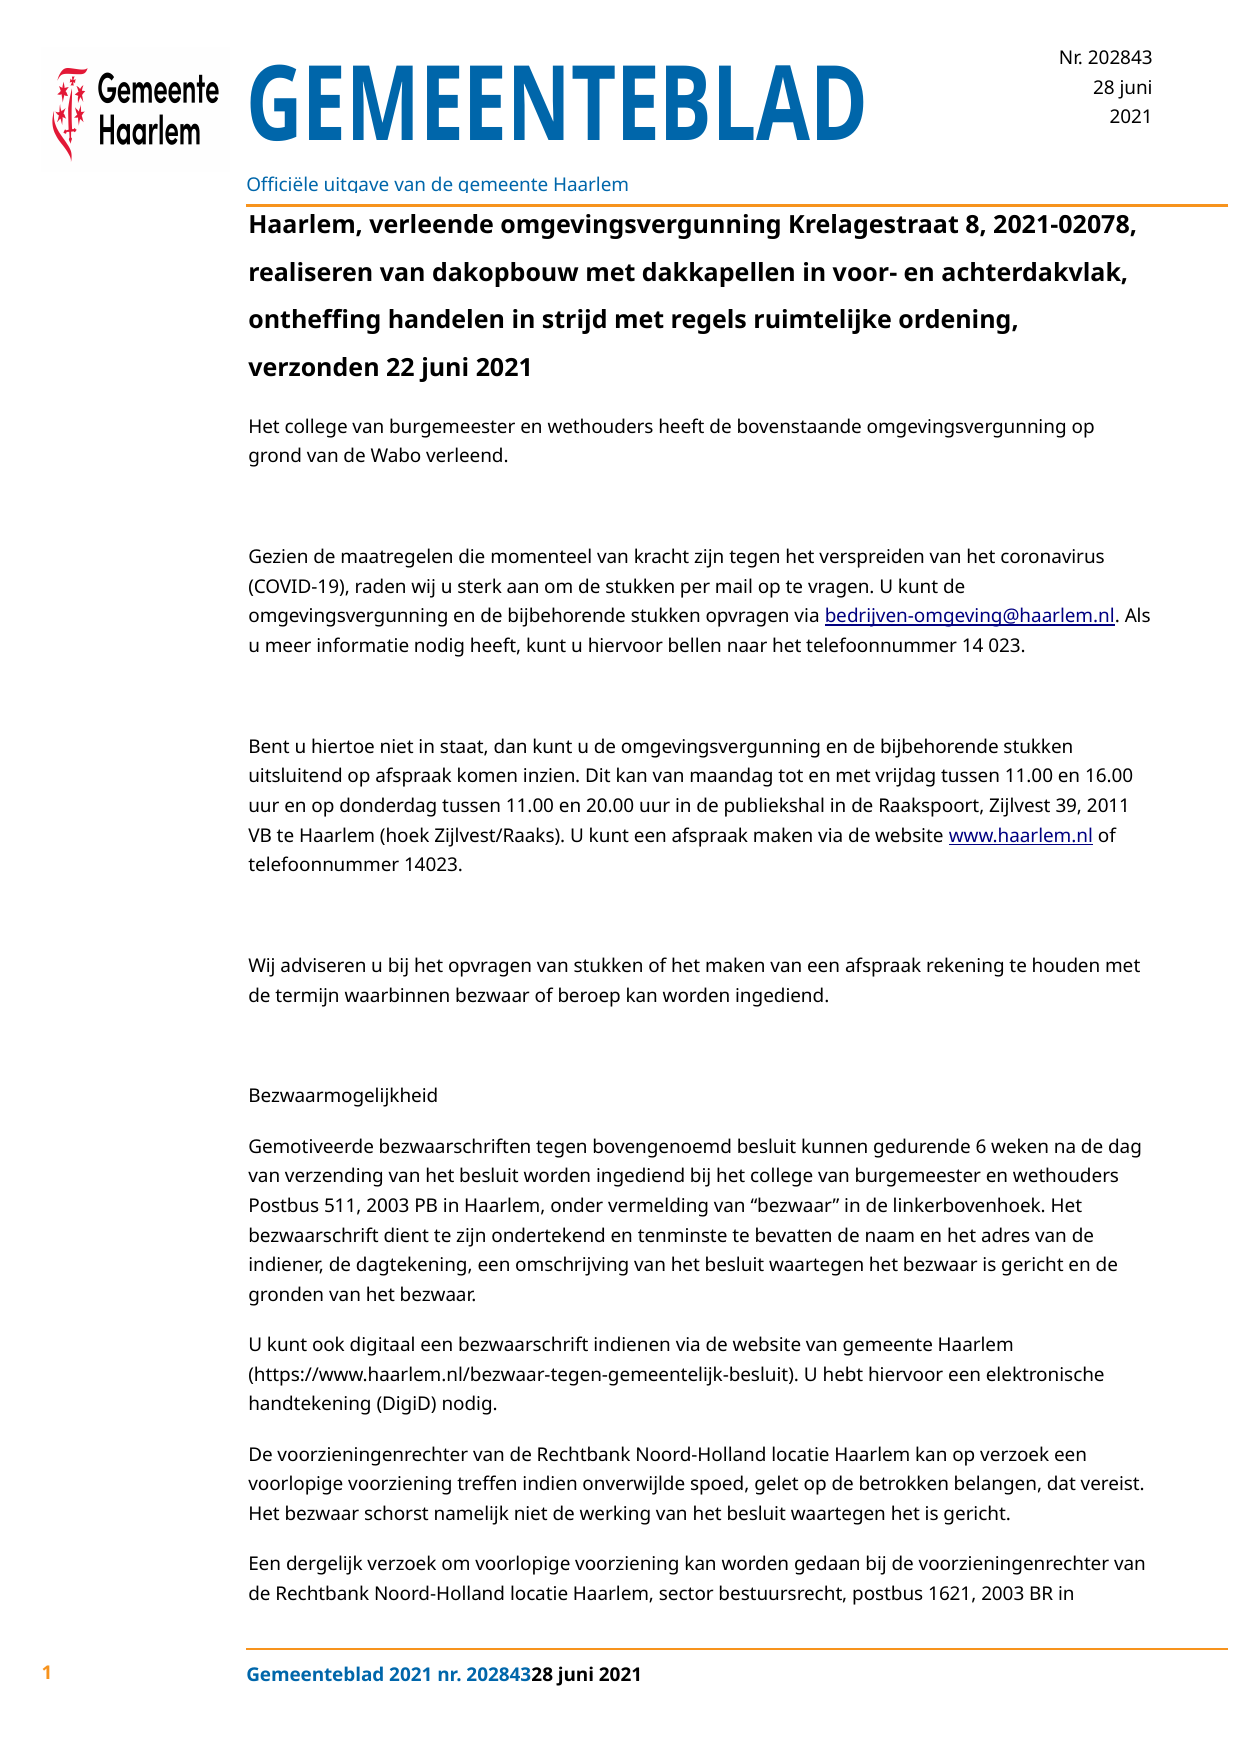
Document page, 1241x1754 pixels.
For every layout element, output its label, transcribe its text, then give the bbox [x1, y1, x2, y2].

text Bent u hiertoe niet in staat, dan kunt u de omgevingsvergunning en de bijbehorende stukken uitsluitend op afspraak komen inzien. Dit kan van maandag tot en met vrijdag tussen 11.00 en 16.00 uur en op donderdag tussen 11.00 en 20.00 uur in de publiekshal in de Raakspoort, Zijlvest 39, 2011 VB te Haarlem (hoek Zijlvest/Raaks). U kunt een afspraak maken via de website www.haarlem.nl of telefoonnummer 14023. [248, 733, 1152, 877]
text De voorzieningenrechter van de Rechtbank Noord-Holland locatie Haarlem kan op verzoek een voorlopige voorziening treffen indien onverwijlde spoed, gelet op de betrokken belangen, dat vereist. Het bezwaar schorst namelijk niet de werking van het besluit waartegen het is gericht. [248, 1441, 1152, 1526]
text Wij adviseren u bij het opvragen van stukken of het maken van een afspraak rekening te houden met de termijn waarbinnen bezwaar of beroep kan worden ingediend. [248, 952, 1152, 1008]
text Haarlem, verleende omgevingsvergunning Krelagestraat 8, 2021-02078, realiseren van dakopbouw met dakkapellen in voor- en achterdakvlak, ontheffing handelen in strijd met regels ruimtelijke ordening, verzonden 22 juni 2021 [248, 207, 1152, 384]
text Een dergelijk verzoek om voorlopige voorziening kan worden gedaan bij de voorzieningenrechter van de Rechtbank Noord-Holland locatie Haarlem, sector bestuursrecht, postbus 1621, 2003 BR in [248, 1551, 1152, 1606]
text Gezien de maatregelen die momenteel van kracht zijn tegen het verspreiden van het coronavirus (COVID-19), raden wij u sterk aan om de stukken per mail op te vragen. U kunt de omgevingsvergunning en de bijbehorende stukken opvragen via bedrijven-omgeving@haarlem.nl. Als u meer informatie nodig heeft, kunt u hiervoor bellen naar het telefoonnummer 14 023. [248, 543, 1152, 658]
text Gemotiveerde bezwaarschriften tegen bovengenoemd besluit kunnen gedurende 6 weken na de dag van verzending van het besluit worden ingediend bij het college van burgemeester en wethouders Postbus 511, 2003 PB in Haarlem, onder vermelding van “bezwaar” in de linkerbovenhoek. Het bezwaarschrift dient te zijn ondertekend en tenminste te bevatten de naam en het adres van de indiener, de dagtekening, een omschrijving van het besluit waartegen het bezwaar is gericht en de gronden van het bezwaar. [248, 1133, 1152, 1307]
text Bezwaarmogelijkheid [248, 1083, 1152, 1108]
picture [41, 47, 231, 172]
text U kunt ook digitaal een bezwaarschrift indienen via de website van gemeente Haarlem (https://www.haarlem.nl/bezwaar-tegen-gemeentelijk-besluit). U hebt hiervoor een elektronische handtekening (DigiD) nodig. [248, 1331, 1152, 1416]
text Het college van burgemeester en wethouders heeft de bovenstaande omgevingsvergunning op grond van de Wabo verleend. [248, 413, 1152, 468]
